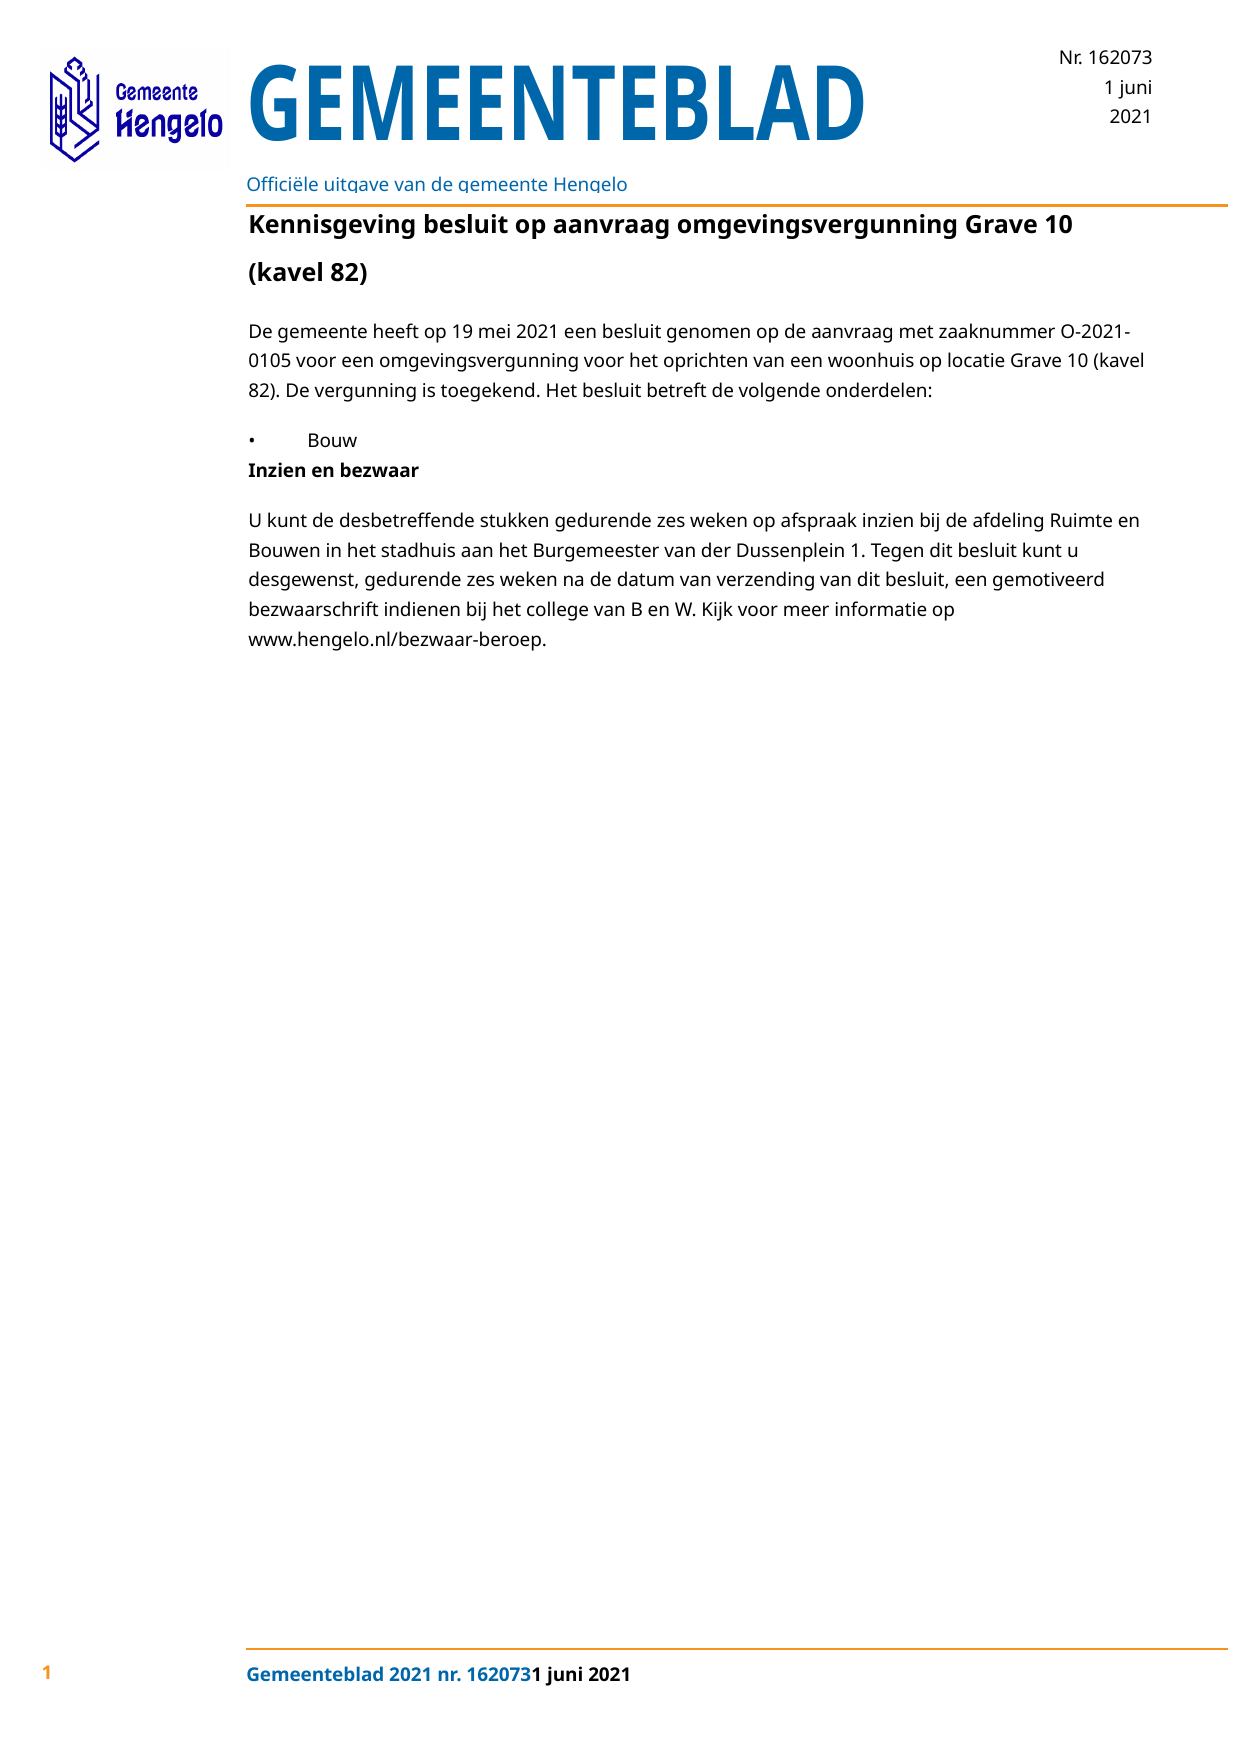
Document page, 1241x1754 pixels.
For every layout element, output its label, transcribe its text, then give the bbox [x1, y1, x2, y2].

text De gemeente heeft op 19 mei 2021 een besluit genomen op de aanvraag met zaaknummer O-2021-0105 voor een omgevingsvergunning voor het oprichten van een woonhuis op locatie Grave 10 (kavel 82). De vergunning is toegekend. Het besluit betreft de volgende onderdelen: [248, 318, 1152, 403]
text Kennisgeving besluit op aanvraag omgevingsvergunning Grave 10 (kavel 82) [248, 207, 1152, 288]
text U kunt de desbetreffende stukken gedurende zes weken op afspraak inzien bij de afdeling Ruimte en Bouwen in het stadhuis aan het Burgemeester van der Dussenplein 1. Tegen dit besluit kunt u desgewenst, gedurende zes weken na de datum van verzending van dit besluit, een gemotiveerd bezwaarschrift indienen bij het college van B en W. Kijk voor meer informatie op www.hengelo.nl/bezwaar-beroep. [248, 507, 1152, 652]
text Inzien en bezwaar [248, 457, 1152, 483]
list Bouw [248, 427, 1152, 453]
picture [41, 47, 231, 172]
